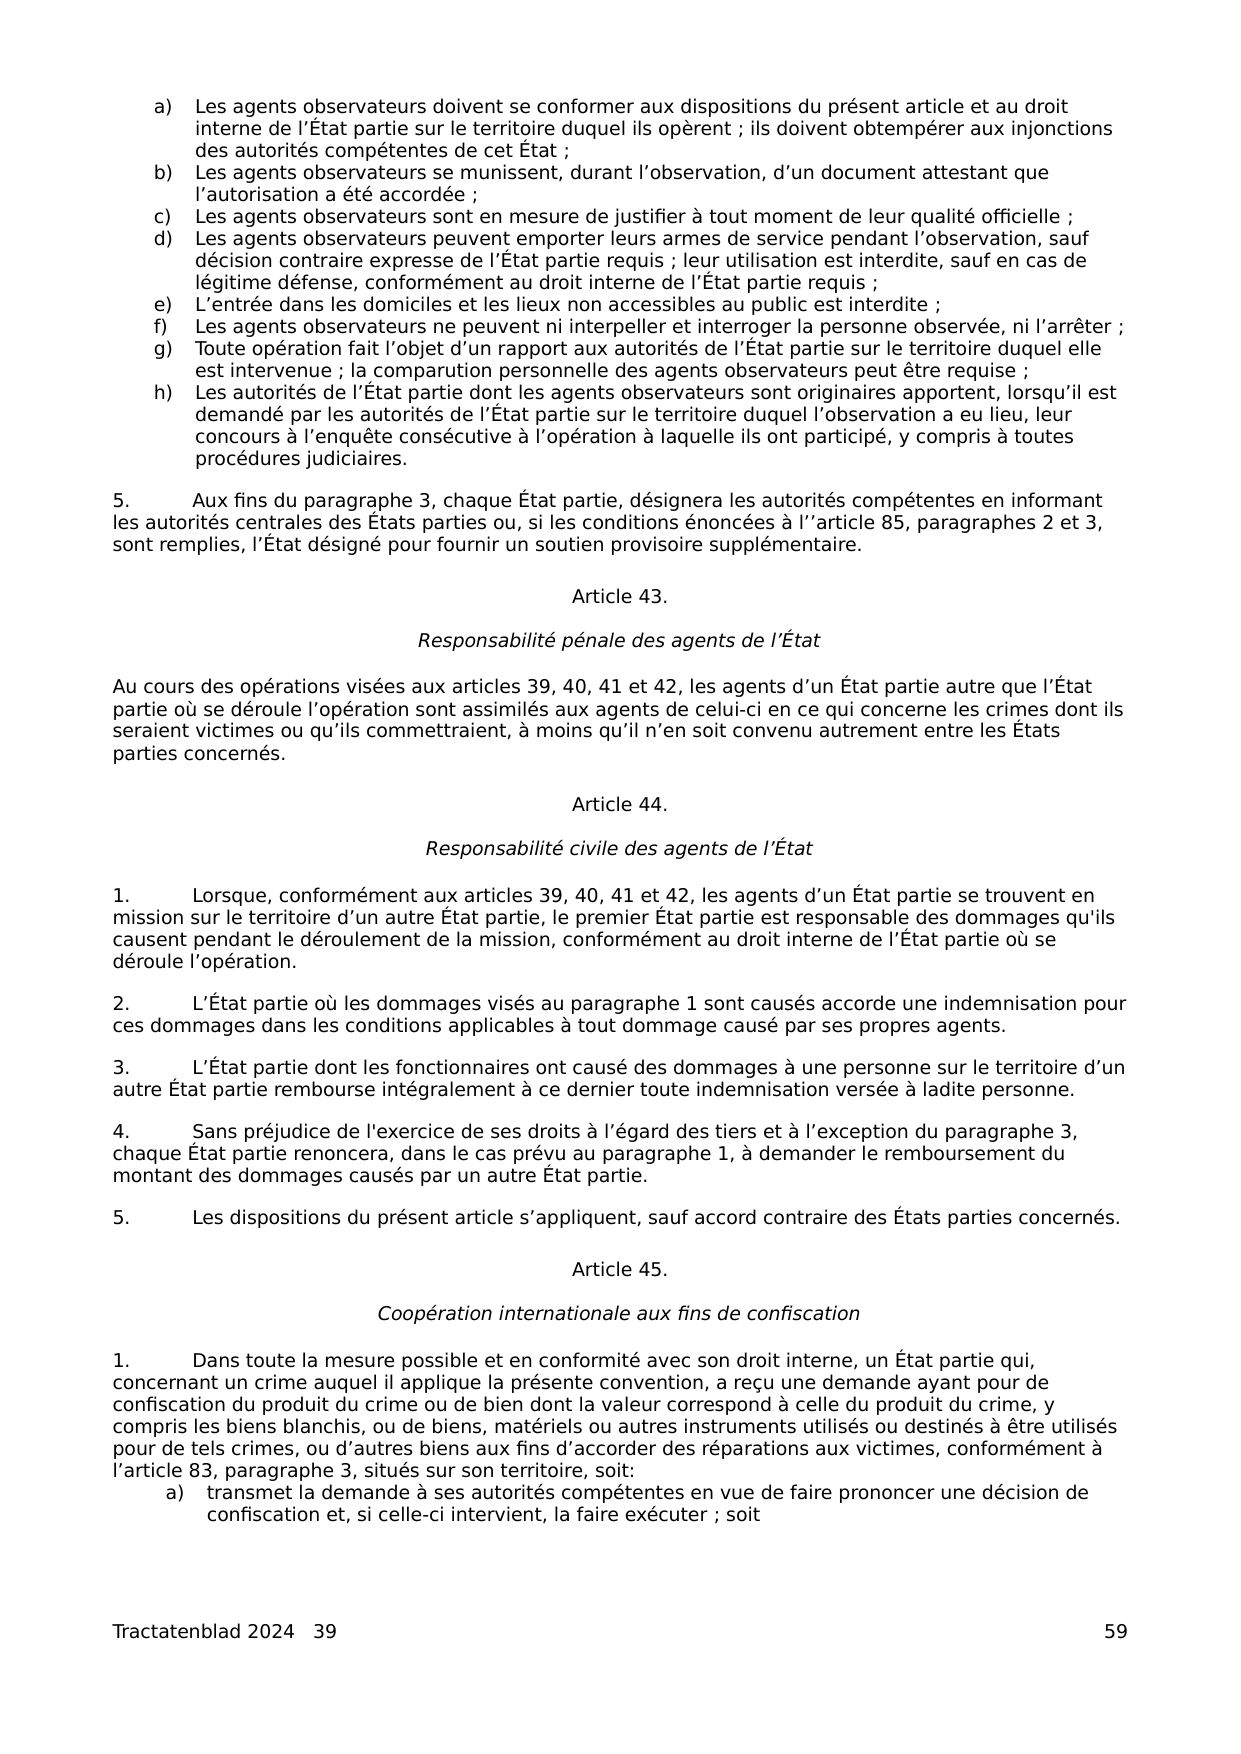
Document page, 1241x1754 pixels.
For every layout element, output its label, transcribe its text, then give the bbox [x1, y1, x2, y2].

text 5. Aux fins du paragraphe 3, chaque État partie, désignera les autorités compétentes en informant les autorités centrales des États parties ou, si les conditions énoncées à l’’article 85, paragraphes 2 et 3, sont remplies, l’État désigné pour fournir un soutien provisoire supplémentaire. [112, 489, 1128, 556]
text 4. Sans préjudice de l'exercice de ses droits à l’égard des tiers et à l’exception du paragraphe 3, chaque État partie renoncera, dans le cas prévu au paragraphe 1, à demander le remboursement du montant des dommages causés par un autre État partie. [112, 1121, 1128, 1187]
subtitle Article 45. Coopération internationale aux fins de confiscation [112, 1259, 1128, 1325]
text c) Les agents observateurs sont en mesure de justifier à tout moment de leur qualité officielle ; [153, 206, 1128, 228]
text e) L’entrée dans les domiciles et les lieux non accessibles au public est interdite ; [153, 294, 1128, 316]
text a) transmet la demande à ses autorités compétentes en vue de faire prononcer une décision de confiscation et, si celle-ci intervient, la faire exécuter ; soit [165, 1482, 1128, 1526]
text 2. L’État partie où les dommages visés au paragraphe 1 sont causés accorde une indemnisation pour ces dommages dans les conditions applicables à tout dommage causé par ses propres agents. [112, 993, 1128, 1037]
subtitle Article 44. Responsabilité civile des agents de l’État [112, 794, 1128, 860]
text d) Les agents observateurs peuvent emporter leurs armes de service pendant l’observation, sauf décision contraire expresse de l’État partie requis ; leur utilisation est interdite, sauf en cas de légitime défense, conformément au droit interne de l’État partie requis ; [153, 228, 1128, 294]
text f) Les agents observateurs ne peuvent ni interpeller et interroger la personne observée, ni l’arrêter ; [153, 316, 1128, 338]
text g) Toute opération fait l’objet d’un rapport aux autorités de l’État partie sur le territoire duquel elle est intervenue ; la comparution personnelle des agents observateurs peut être requise ; [153, 338, 1128, 382]
text 1. Lorsque, conformément aux articles 39, 40, 41 et 42, les agents d’un État partie se trouvent en mission sur le territoire d’un autre État partie, le premier État partie est responsable des dommages qu'ils causent pendant le déroulement de la mission, conformément au droit interne de l’État partie où se déroule l’opération. [112, 885, 1128, 973]
text 1. Dans toute la mesure possible et en conformité avec son droit interne, un État partie qui, concernant un crime auquel il applique la présente convention, a reçu une demande ayant pour de confiscation du produit du crime ou de bien dont la valeur correspond à celle du produit du crime, y compris les biens blanchis, ou de biens, matériels ou autres instruments utilisés ou destinés à être utilisés pour de tels crimes, ou d’autres biens aux fins d’accorder des réparations aux victimes, conformément à l’article 83, paragraphe 3, situés sur son territoire, soit: [112, 1350, 1128, 1482]
text h) Les autorités de l’État partie dont les agents observateurs sont originaires apportent, lorsqu’il est demandé par les autorités de l’État partie sur le territoire duquel l’observation a eu lieu, leur concours à l’enquête consécutive à l’opération à laquelle ils ont participé, y compris à toutes procédures judiciaires. [153, 382, 1128, 469]
text Au cours des opérations visées aux articles 39, 40, 41 et 42, les agents d’un État partie autre que l’État partie où se déroule l’opération sont assimilés aux agents de celui-ci en ce qui concerne les crimes dont ils seraient victimes ou qu’ils commettraient, à moins qu’il n’en soit convenu autrement entre les États parties concernés. [112, 676, 1128, 764]
text 3. L’État partie dont les fonctionnaires ont causé des dommages à une personne sur le territoire d’un autre État partie rembourse intégralement à ce dernier toute indemnisation versée à ladite personne. [112, 1057, 1128, 1101]
subtitle Article 43. Responsabilité pénale des agents de l’État [112, 586, 1128, 651]
text 5. Les dispositions du présent article s’appliquent, sauf accord contraire des États parties concernés. [112, 1207, 1128, 1229]
text a) Les agents observateurs doivent se conformer aux dispositions du présent article et au droit interne de l’État partie sur le territoire duquel ils opèrent ; ils doivent obtempérer aux injonctions des autorités compétentes de cet État ; [153, 96, 1128, 162]
text b) Les agents observateurs se munissent, durant l’observation, d’un document attestant que l’autorisation a été accordée ; [153, 162, 1128, 206]
